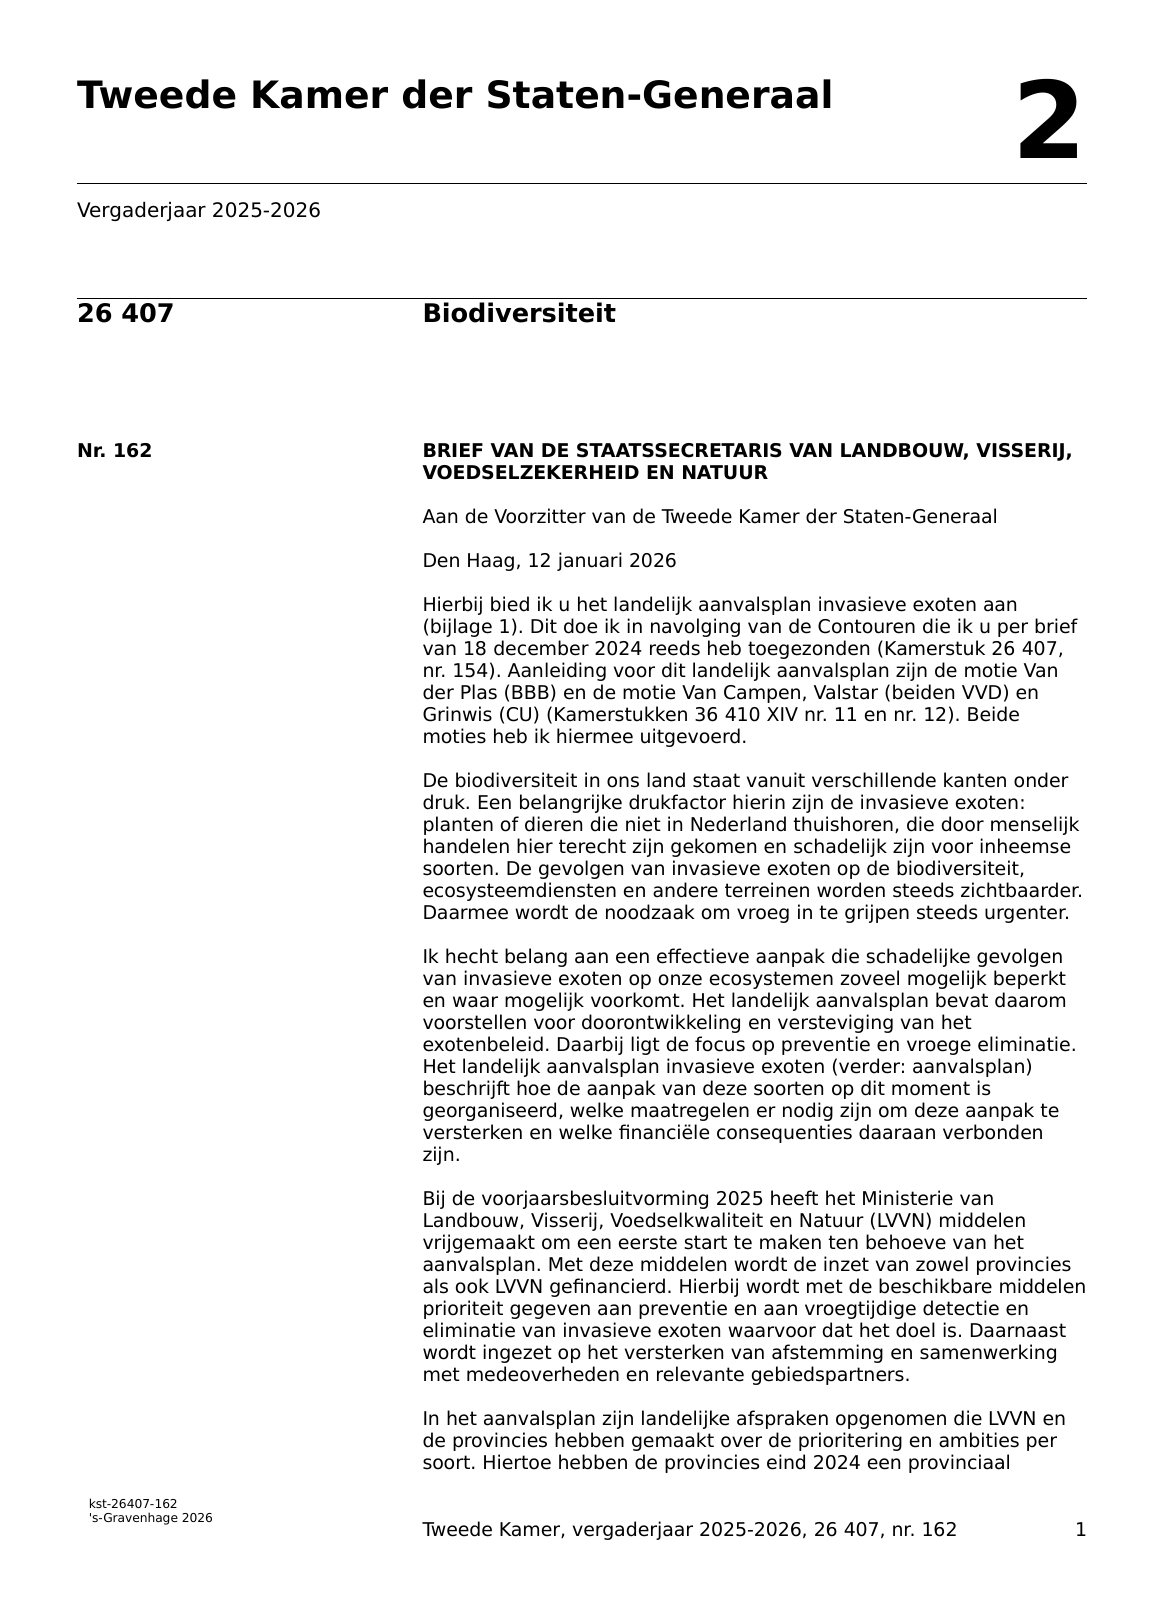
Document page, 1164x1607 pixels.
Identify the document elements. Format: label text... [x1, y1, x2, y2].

table_cell Vergaderjaar 2025-2026 [77, 184, 1087, 298]
text Aan de Voorzitter van de Tweede Kamer der Staten-Generaal [422, 506, 1087, 528]
text Ik hecht belang aan een effectieve aanpak die schadelijke gevolgen van invasieve exoten op onze ecosystemen zoveel mogelijk beperkt en waar mogelijk voorkomt. Het landelijk aanvalsplan bevat daarom voorstellen voor doorontwikkeling en versteviging van het exotenbeleid. Daarbij ligt de focus op preventie en vroege eliminatie. Het landelijk aanvalsplan invasieve exoten (verder: aanvalsplan) beschrijft hoe de aanpak van deze soorten op dit moment is georganiseerd, welke maatregelen er nodig zijn om deze aanpak te versterken en welke financiële consequenties daaraan verbonden zijn. [422, 946, 1087, 1166]
text In het aanvalsplan zijn landelijke afspraken opgenomen die LVVN en de provincies hebben gemaakt over de prioritering en ambities per soort. Hiertoe hebben de provincies eind 2024 een provinciaal [422, 1408, 1087, 1474]
text Den Haag, 12 januari 2026 [422, 550, 1087, 572]
subtitle Nr. 162 BRIEF VAN DE STAATSSECRETARIS VAN LANDBOUW, VISSERIJ, VOEDSELZEKERHEID EN NATUUR [77, 440, 1087, 484]
text De biodiversiteit in ons land staat vanuit verschillende kanten onder druk. Een belangrijke drukfactor hierin zijn de invasieve exoten: planten of dieren die niet in Nederland thuishoren, die door menselijk handelen hier terecht zijn gekomen en schadelijk zijn voor inheemse soorten. De gevolgen van invasieve exoten op de biodiversiteit, ecosysteemdiensten en andere terreinen worden steeds zichtbaarder. Daarmee wordt de noodzaak om vroeg in te grijpen steeds urgenter. [422, 770, 1087, 924]
text kst-26407-162 [88, 1497, 323, 1511]
text Hierbij bied ik u het landelijk aanvalsplan invasieve exoten aan (bijlage 1). Dit doe ik in navolging van de Contouren die ik u per brief van 18 december 2024 reeds heb toegezonden (Kamerstuk 26 407, nr. 154). Aanleiding voor dit landelijk aanvalsplan zijn de motie Van der Plas (BBB) en de motie Van Campen, Valstar (beiden VVD) en Grinwis (CU) (Kamerstukken 36 410 XIV nr. 11 en nr. 12). Beide moties heb ik hiermee uitgevoerd. [422, 594, 1087, 748]
table_header 2 [886, 59, 1087, 183]
text Bij de voorjaarsbesluitvorming 2025 heeft het Ministerie van Landbouw, Visserij, Voedselkwaliteit en Natuur (LVVN) middelen vrijgemaakt om een eerste start te maken ten behoeve van het aanvalsplan. Met deze middelen wordt de inzet van zowel provincies als ook LVVN gefinancierd. Hierbij wordt met de beschikbare middelen prioriteit gegeven aan preventie en aan vroegtijdige detectie en eliminatie van invasieve exoten waarvoor dat het doel is. Daarnaast wordt ingezet op het versterken van afstemming en samenwerking met medeoverheden en relevante gebiedspartners. [422, 1188, 1087, 1386]
table_header Tweede Kamer der Staten-Generaal [77, 59, 886, 183]
subtitle 26 407 Biodiversiteit [77, 299, 1087, 329]
text 's-Gravenhage 2026 [88, 1511, 323, 1525]
